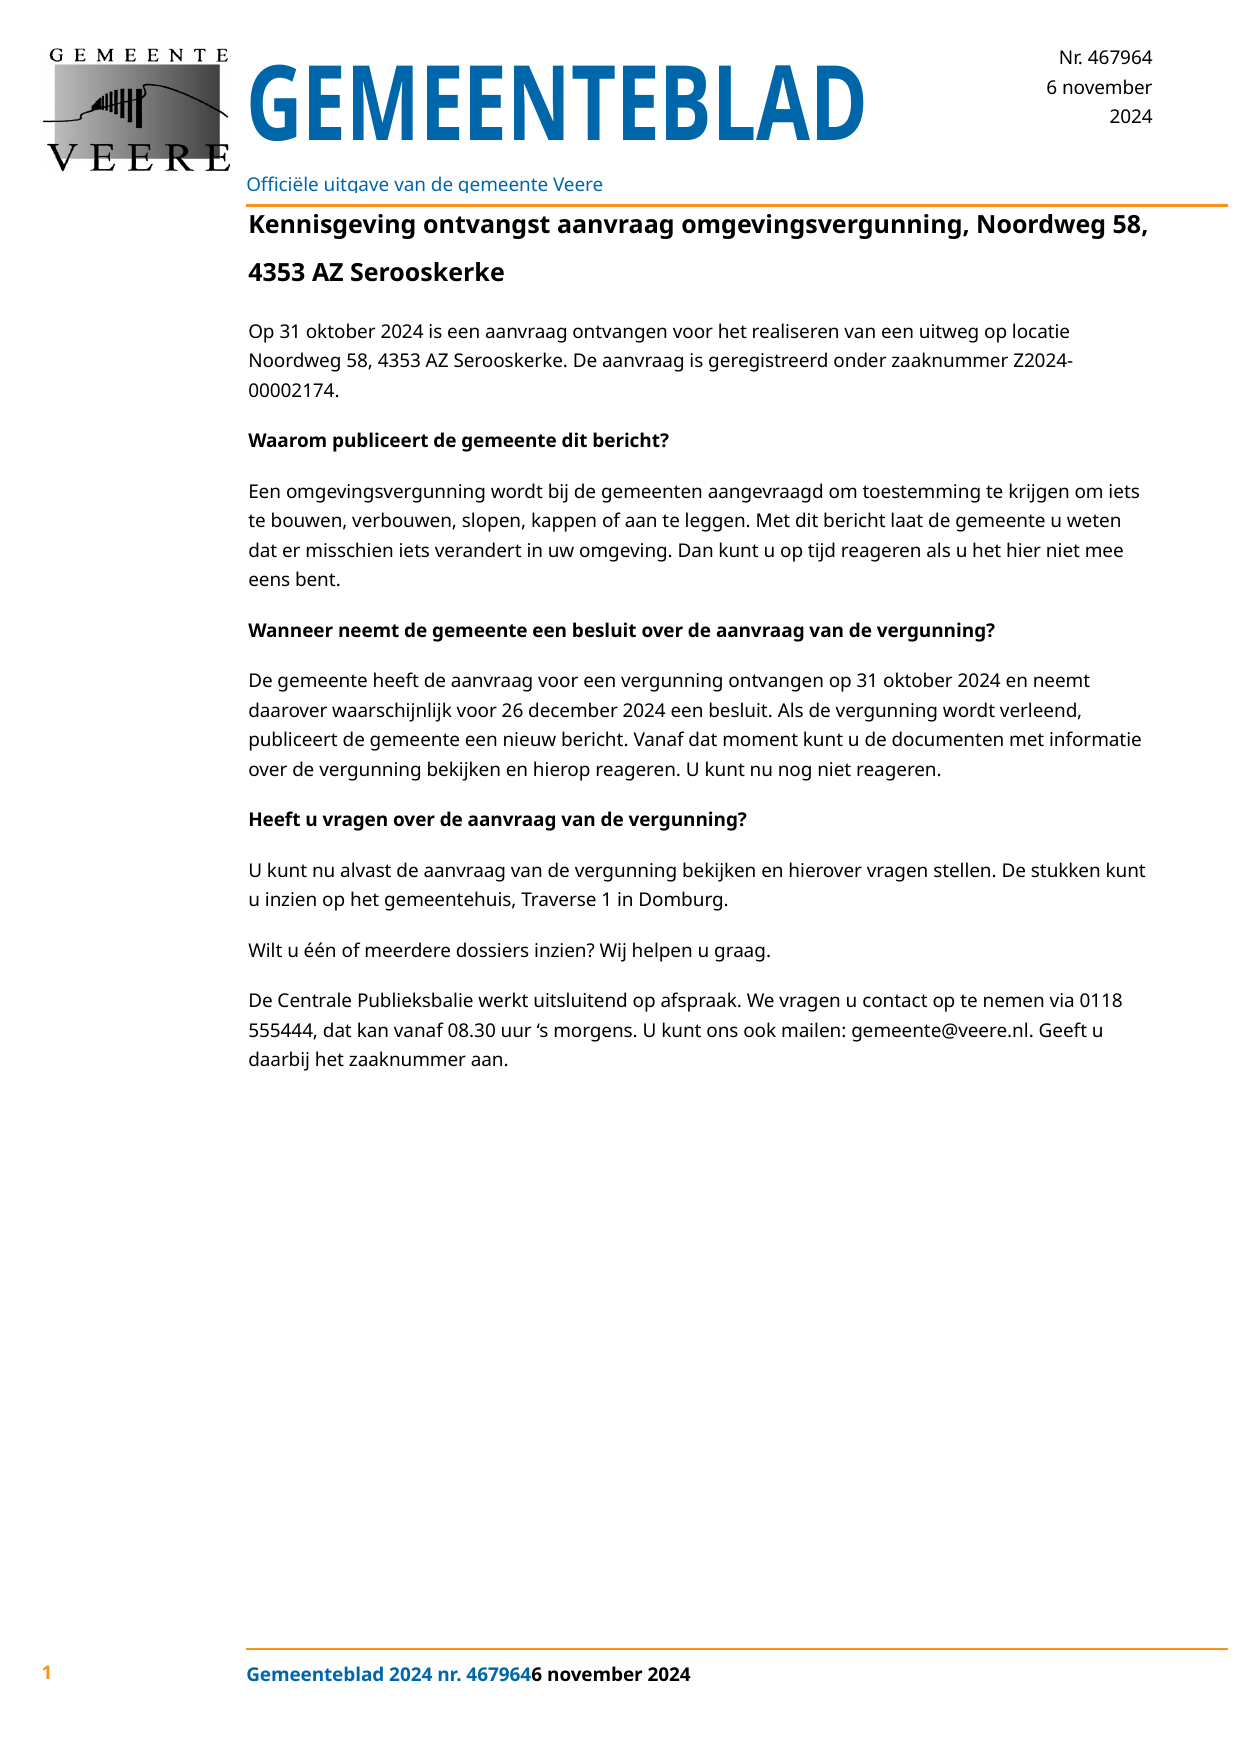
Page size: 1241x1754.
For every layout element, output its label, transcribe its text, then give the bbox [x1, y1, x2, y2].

text Kennisgeving ontvangst aanvraag omgevingsvergunning, Noordweg 58, 4353 AZ Serooskerke [248, 207, 1152, 288]
text Heeft u vragen over de aanvraag van de vergunning? [248, 807, 1152, 832]
text Op 31 oktober 2024 is een aanvraag ontvangen voor het realiseren van een uitweg op locatie Noordweg 58, 4353 AZ Serooskerke. De aanvraag is geregistreerd onder zaaknummer Z2024-00002174. [248, 318, 1152, 403]
text Wanneer neemt de gemeente een besluit over de aanvraag van de vergunning? [248, 617, 1152, 643]
picture [41, 47, 231, 172]
text Waarom publiceert de gemeente dit bericht? [248, 427, 1152, 453]
text U kunt nu alvast de aanvraag van de vergunning bekijken en hierover vragen stellen. De stukken kunt u inzien op het gemeentehuis, Traverse 1 in Domburg. [248, 857, 1152, 912]
text Een omgevingsvergunning wordt bij de gemeenten aangevraagd om toestemming te krijgen om iets te bouwen, verbouwen, slopen, kappen of aan te leggen. Met dit bericht laat de gemeente u weten dat er misschien iets verandert in uw omgeving. Dan kunt u op tijd reageren als u het hier niet mee eens bent. [248, 478, 1152, 592]
text De gemeente heeft de aanvraag voor een vergunning ontvangen op 31 oktober 2024 en neemt daarover waarschijnlijk voor 26 december 2024 een besluit. Als de vergunning wordt verleend, publiceert de gemeente een nieuw bericht. Vanaf dat moment kunt u de documenten met informatie over de vergunning bekijken en hierop reageren. U kunt nu nog niet reageren. [248, 667, 1152, 782]
text Wilt u één of meerdere dossiers inzien? Wij helpen u graag. [248, 937, 1152, 963]
text De Centrale Publieksbalie werkt uitsluitend op afspraak. We vragen u contact op te nemen via 0118 555444, dat kan vanaf 08.30 uur ‘s morgens. U kunt ons ook mailen: gemeente@veere.nl. Geeft u daarbij het zaaknummer aan. [248, 987, 1152, 1072]
